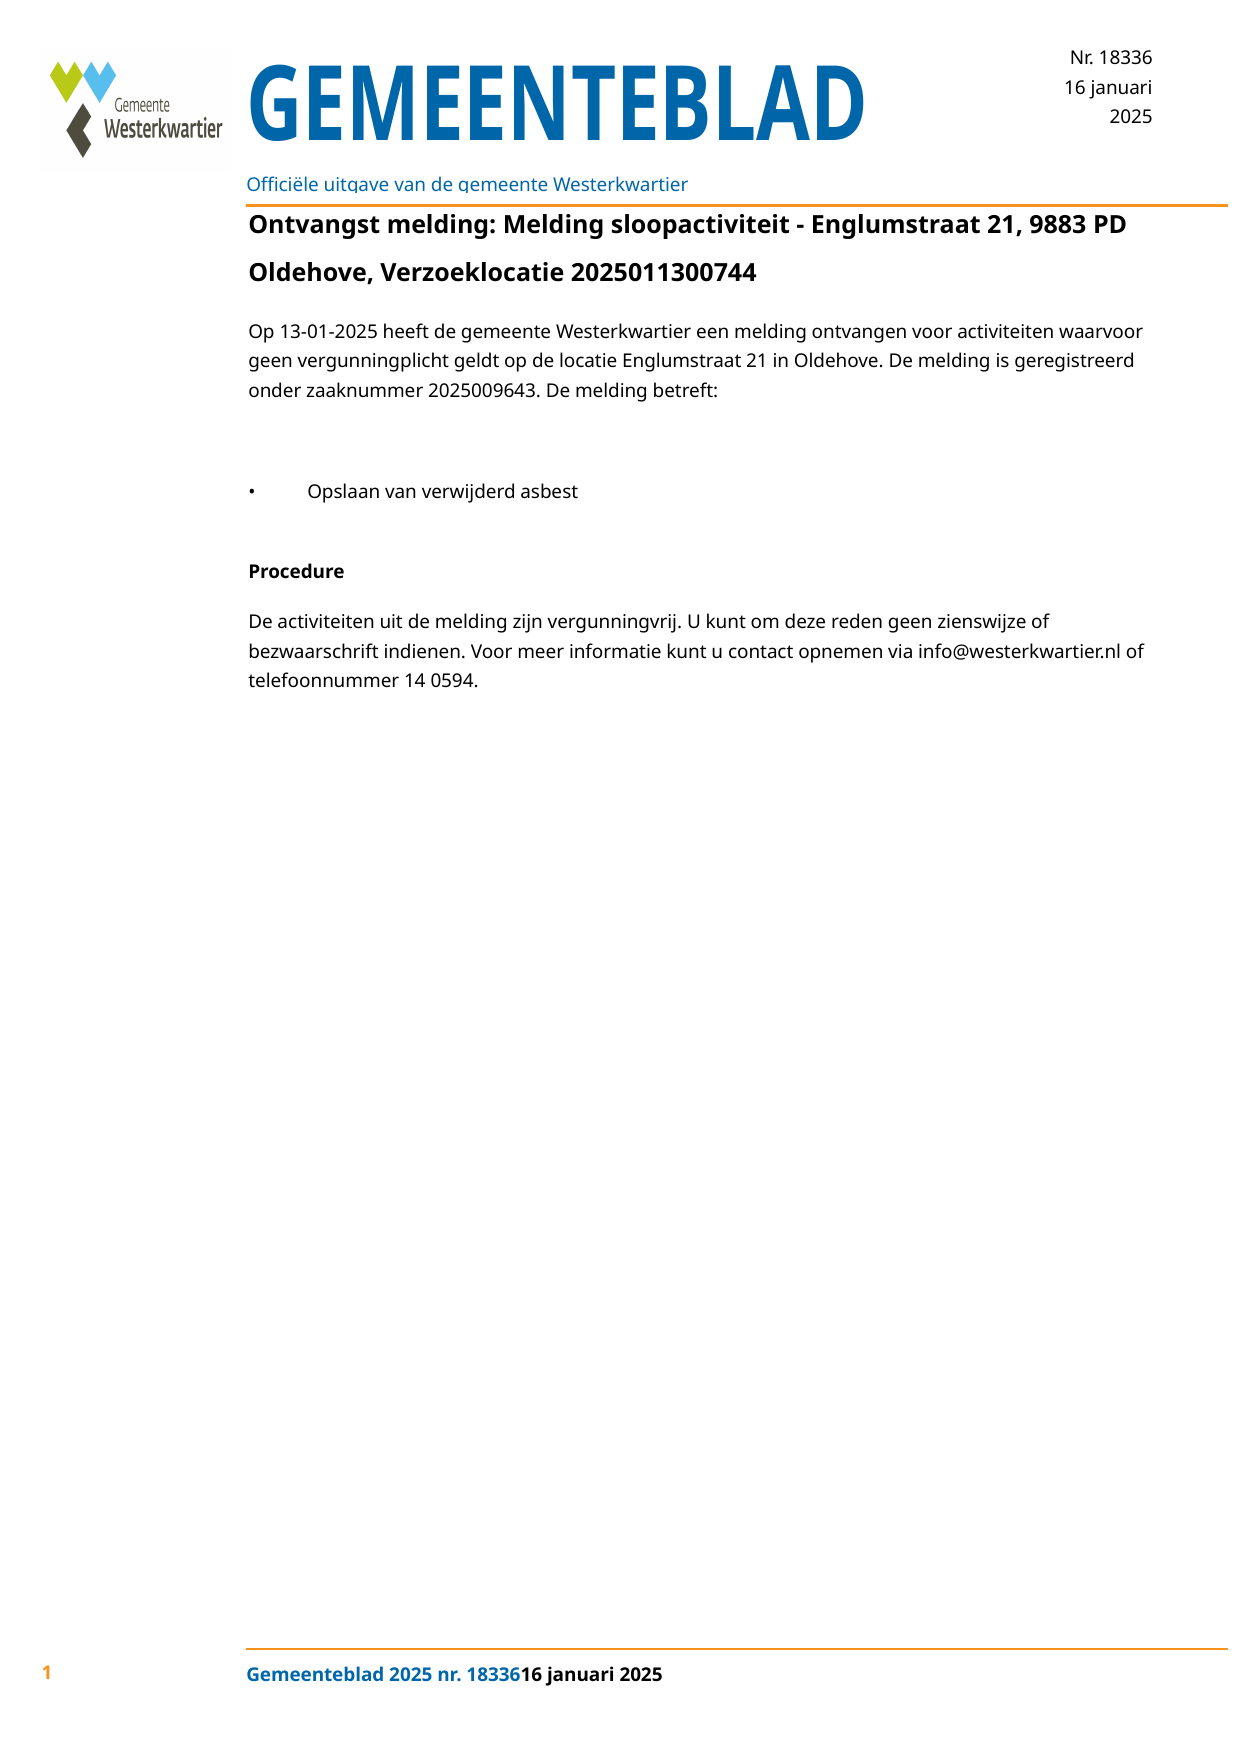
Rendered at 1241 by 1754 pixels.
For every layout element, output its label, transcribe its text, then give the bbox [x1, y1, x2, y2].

text De activiteiten uit de melding zijn vergunningvrij. U kunt om deze reden geen zienswijze of bezwaarschrift indienen. Voor meer informatie kunt u contact opnemen via info@westerkwartier.nl of telefoonnummer 14 0594. [248, 608, 1152, 693]
text Op 13-01-2025 heeft de gemeente Westerkwartier een melding ontvangen voor activiteiten waarvoor geen vergunningplicht geldt op de locatie Englumstraat 21 in Oldehove. De melding is geregistreerd onder zaaknummer 2025009643. De melding betreft: [248, 318, 1152, 403]
text Ontvangst melding: Melding sloopactiviteit - Englumstraat 21, 9883 PD Oldehove, Verzoeklocatie 2025011300744 [248, 207, 1152, 288]
picture [41, 47, 231, 172]
text Procedure [248, 558, 1152, 584]
list Opslaan van verwijderd asbest [248, 478, 1152, 504]
